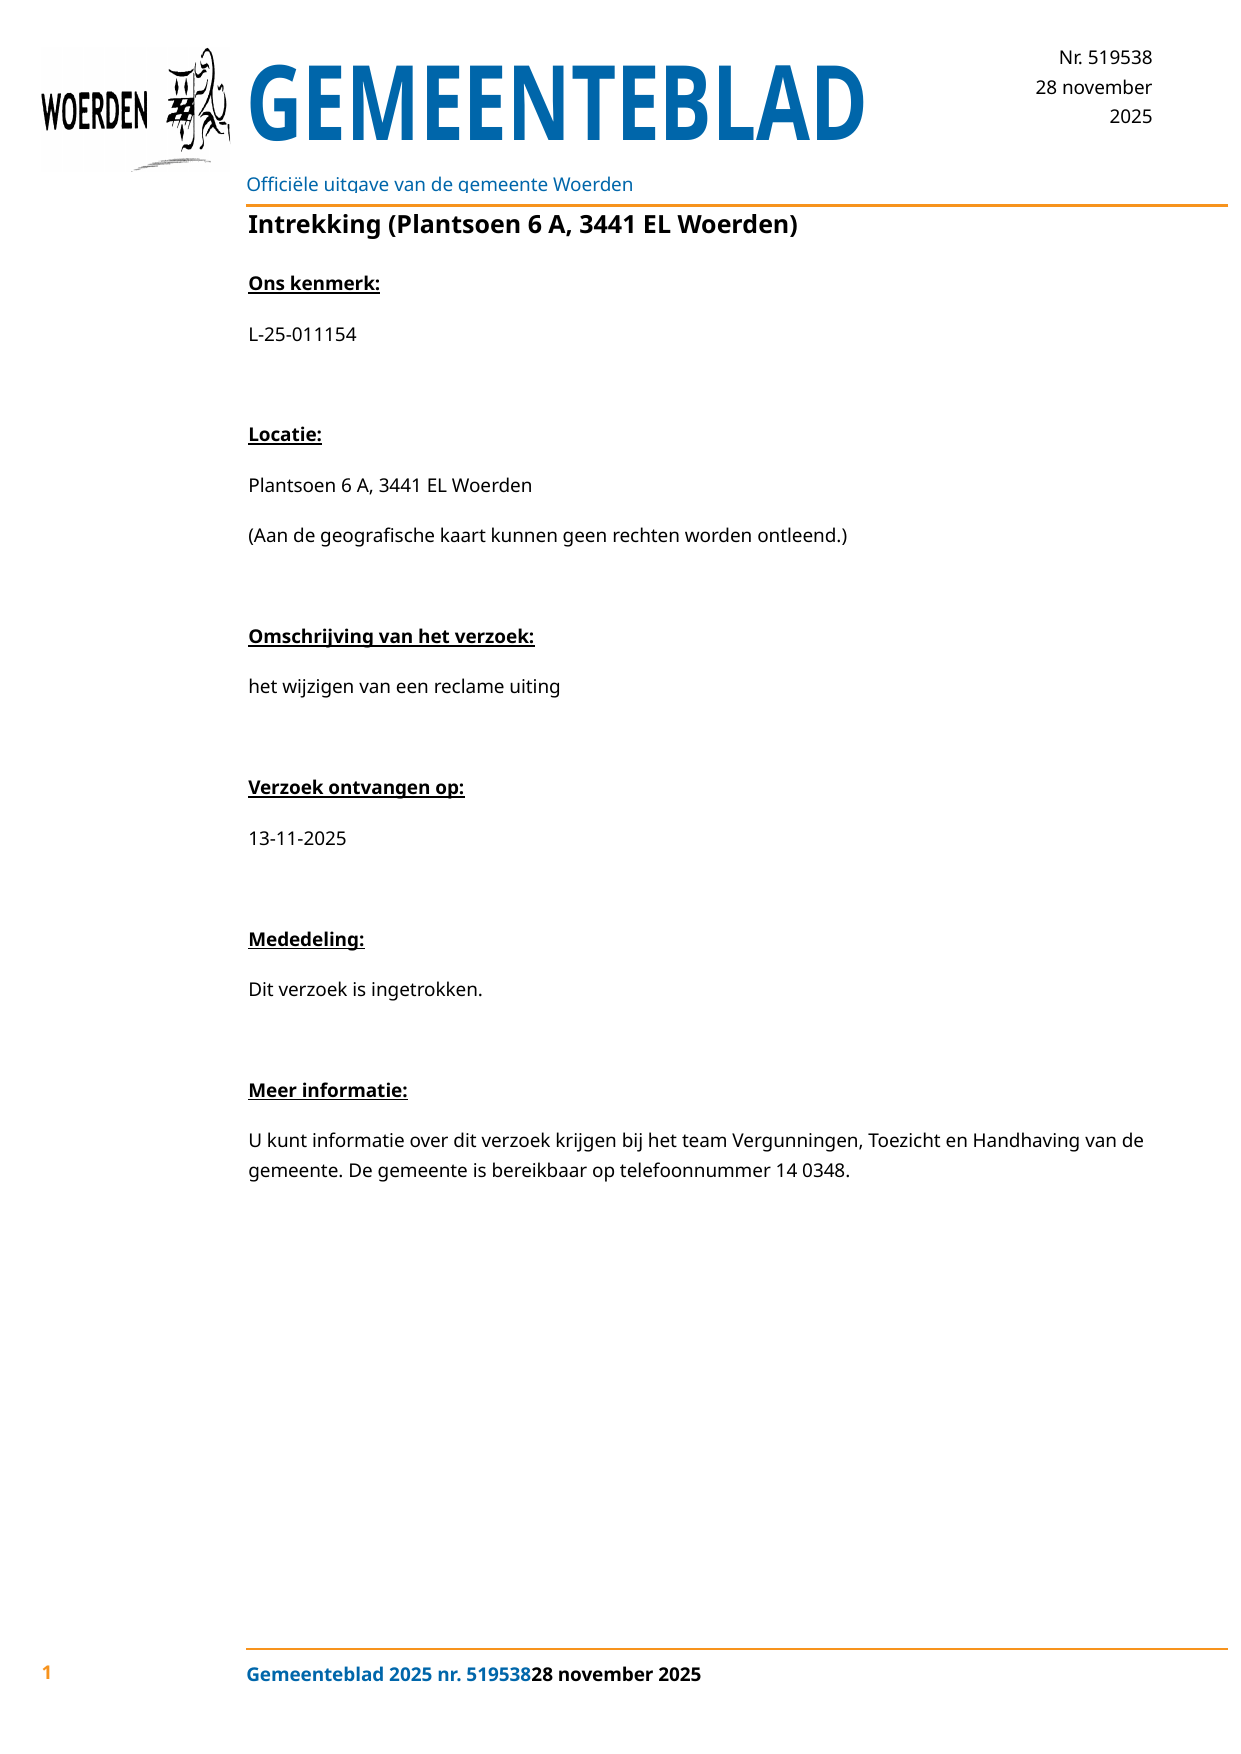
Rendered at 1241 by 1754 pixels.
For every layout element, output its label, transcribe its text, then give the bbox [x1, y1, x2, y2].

text Verzoek ontvangen op: [248, 774, 1152, 800]
text het wijzigen van een reclame uiting [248, 674, 1152, 699]
text Plantsoen 6 A, 3441 EL Woerden [248, 472, 1152, 498]
text Intrekking (Plantsoen 6 A, 3441 EL Woerden) [248, 207, 1152, 241]
text Mededeling: [248, 926, 1152, 951]
text L-25-011154 [248, 321, 1152, 346]
text Locatie: [248, 422, 1152, 447]
text 13-11-2025 [248, 825, 1152, 851]
text U kunt informatie over dit verzoek krijgen bij het team Vergunningen, Toezicht en Handhaving van de gemeente. De gemeente is bereikbaar op telefoonnummer 14 0348. [248, 1127, 1152, 1183]
text (Aan de geografische kaart kunnen geen rechten worden ontleend.) [248, 522, 1152, 548]
text Ons kenmerk: [248, 270, 1152, 296]
text Dit verzoek is ingetrokken. [248, 976, 1152, 1002]
text Omschrijving van het verzoek: [248, 623, 1152, 649]
text Meer informatie: [248, 1077, 1152, 1103]
picture [41, 47, 231, 172]
